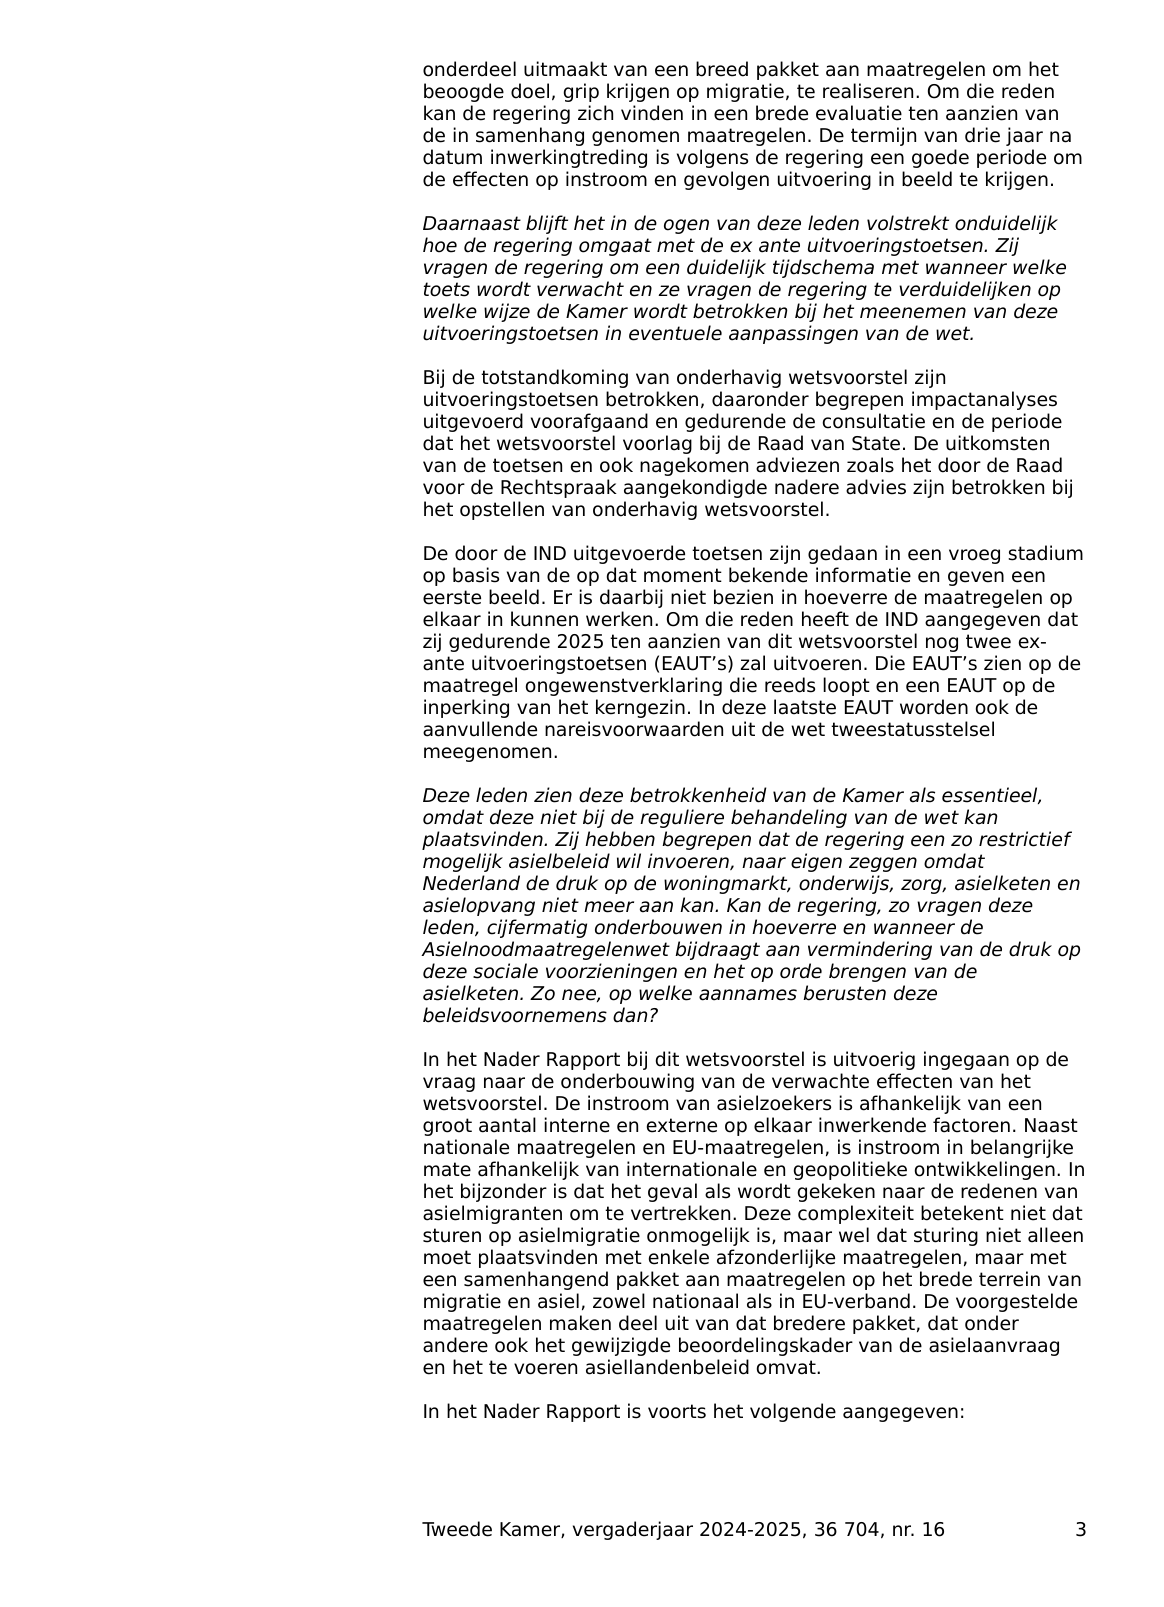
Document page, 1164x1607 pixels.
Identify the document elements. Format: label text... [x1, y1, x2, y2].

text Daarnaast blijft het in de ogen van deze leden volstrekt onduidelijk hoe de regering omgaat met de ex ante uitvoeringstoetsen. Zij vragen de regering om een duidelijk tijdschema met wanneer welke toets wordt verwacht en ze vragen de regering te verduidelijken op welke wijze de Kamer wordt betrokken bij het meenemen van deze uitvoeringstoetsen in eventuele aanpassingen van de wet. [422, 213, 1087, 345]
text De door de IND uitgevoerde toetsen zijn gedaan in een vroeg stadium op basis van de op dat moment bekende informatie en geven een eerste beeld. Er is daarbij niet bezien in hoeverre de maatregelen op elkaar in kunnen werken. Om die reden heeft de IND aangegeven dat zij gedurende 2025 ten aanzien van dit wetsvoorstel nog twee ex-ante uitvoeringstoetsen (EAUT’s) zal uitvoeren. Die EAUT’s zien op de maatregel ongewenstverklaring die reeds loopt en een EAUT op de inperking van het kerngezin. In deze laatste EAUT worden ook de aanvullende nareisvoorwaarden uit de wet tweestatusstelsel meegenomen. [422, 543, 1087, 763]
text Deze leden zien deze betrokkenheid van de Kamer als essentieel, omdat deze niet bij de reguliere behandeling van de wet kan plaatsvinden. Zij hebben begrepen dat de regering een zo restrictief mogelijk asielbeleid wil invoeren, naar eigen zeggen omdat Nederland de druk op de woningmarkt, onderwijs, zorg, asielketen en asielopvang niet meer aan kan. Kan de regering, zo vragen deze leden, cijfermatig onderbouwen in hoeverre en wanneer de Asielnoodmaatregelenwet bijdraagt aan vermindering van de druk op deze sociale voorzieningen en het op orde brengen van de asielketen. Zo nee, op welke aannames berusten deze beleidsvoornemens dan? [422, 785, 1087, 1027]
text onderdeel uitmaakt van een breed pakket aan maatregelen om het beoogde doel, grip krijgen op migratie, te realiseren. Om die reden kan de regering zich vinden in een brede evaluatie ten aanzien van de in samenhang genomen maatregelen. De termijn van drie jaar na datum inwerkingtreding is volgens de regering een goede periode om de effecten op instroom en gevolgen uitvoering in beeld te krijgen. [422, 59, 1087, 191]
text In het Nader Rapport is voorts het volgende aangegeven: [422, 1401, 1087, 1423]
text Bij de totstandkoming van onderhavig wetsvoorstel zijn uitvoeringstoetsen betrokken, daaronder begrepen impactanalyses uitgevoerd voorafgaand en gedurende de consultatie en de periode dat het wetsvoorstel voorlag bij de Raad van State. De uitkomsten van de toetsen en ook nagekomen adviezen zoals het door de Raad voor de Rechtspraak aangekondigde nadere advies zijn betrokken bij het opstellen van onderhavig wetsvoorstel. [422, 367, 1087, 521]
text In het Nader Rapport bij dit wetsvoorstel is uitvoerig ingegaan op de vraag naar de onderbouwing van de verwachte effecten van het wetsvoorstel. De instroom van asielzoekers is afhankelijk van een groot aantal interne en externe op elkaar inwerkende factoren. Naast nationale maatregelen en EU-maatregelen, is instroom in belangrijke mate afhankelijk van internationale en geopolitieke ontwikkelingen. In het bijzonder is dat het geval als wordt gekeken naar de redenen van asielmigranten om te vertrekken. Deze complexiteit betekent niet dat sturen op asielmigratie onmogelijk is, maar wel dat sturing niet alleen moet plaatsvinden met enkele afzonderlijke maatregelen, maar met een samenhangend pakket aan maatregelen op het brede terrein van migratie en asiel, zowel nationaal als in EU-verband. De voorgestelde maatregelen maken deel uit van dat bredere pakket, dat onder andere ook het gewijzigde beoordelingskader van de asielaanvraag en het te voeren asiellandenbeleid omvat. [422, 1049, 1087, 1379]
